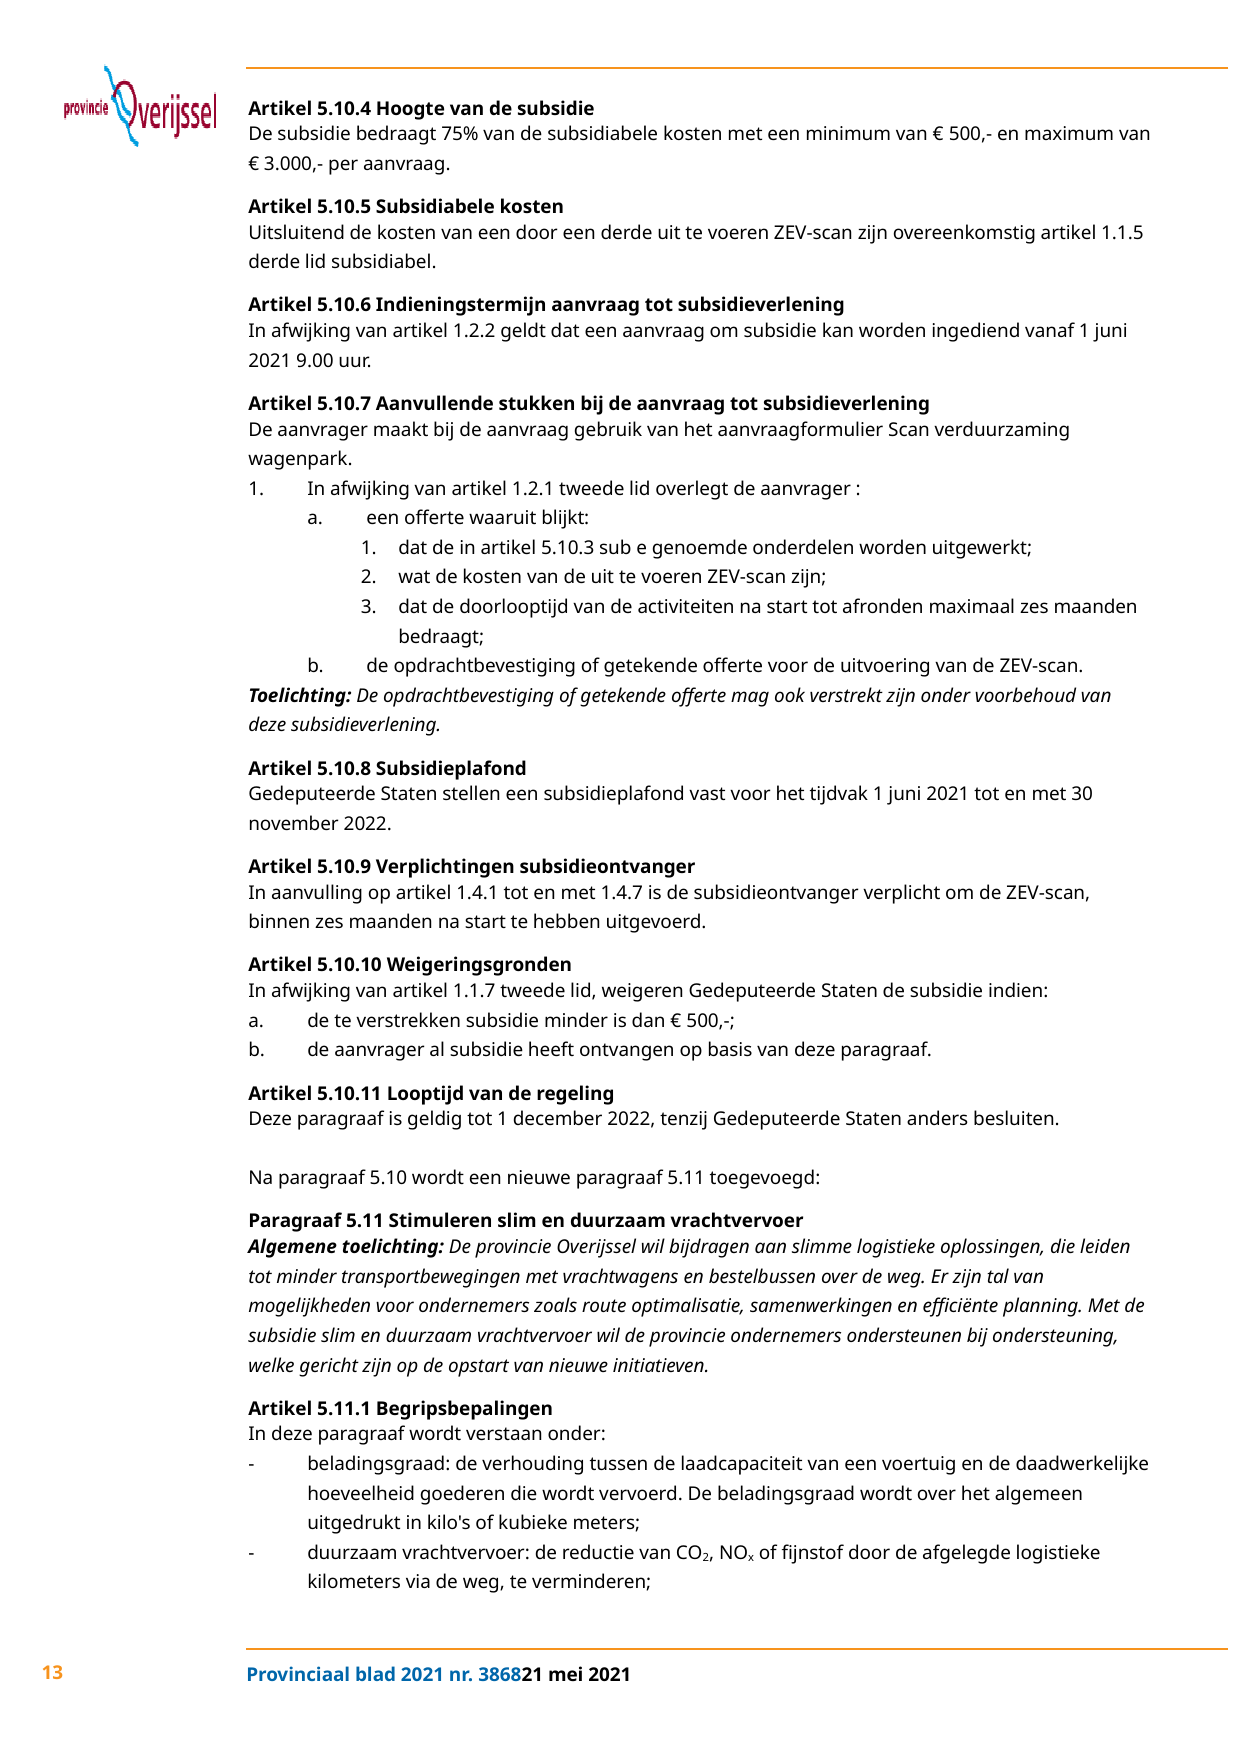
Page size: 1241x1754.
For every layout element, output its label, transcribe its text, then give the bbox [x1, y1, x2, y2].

text In afwijking van artikel 1.1.7 tweede lid, weigeren Gedeputeerde Staten de subsidie indien: [248, 977, 1152, 1003]
text Artikel 5.10.4 Hoogte van de subsidie [248, 95, 1152, 121]
text In aanvulling op artikel 1.4.1 tot en met 1.4.7 is de subsidieontvanger verplicht om de ZEV-scan, binnen zes maanden na start te hebben uitgevoerd. [248, 879, 1152, 934]
text Artikel 5.10.6 Indieningstermijn aanvraag tot subsidieverlening [248, 292, 1152, 317]
text De aanvrager maakt bij de aanvraag gebruik van het aanvraagformulier Scan verduurzaming wagenpark. [248, 416, 1152, 471]
list de opdrachtbevestiging of getekende offerte voor de uitvoering van de ZEV-scan. [307, 652, 1152, 678]
list de aanvrager al subsidie heeft ontvangen op basis van deze paragraaf. [248, 1037, 1152, 1062]
text Artikel 5.11.1 Begripsbepalingen [248, 1395, 1152, 1421]
list duurzaam vrachtvervoer: de reductie van CO2, NOx of fijnstof door de afgelegde logistieke kilometers via de weg, te verminderen; [248, 1539, 1152, 1594]
list wat de kosten van de uit te voeren ZEV-scan zijn; [361, 564, 1152, 589]
text Uitsluitend de kosten van een door een derde uit te voeren ZEV-scan zijn overeenkomstig artikel 1.1.5 derde lid subsidiabel. [248, 219, 1152, 274]
text Deze paragraaf is geldig tot 1 december 2022, tenzij Gedeputeerde Staten anders besluiten. [248, 1105, 1152, 1131]
list de te verstrekken subsidie minder is dan € 500,-; [248, 1007, 1152, 1033]
text Na paragraaf 5.10 wordt een nieuwe paragraaf 5.11 toegevoegd: [248, 1164, 1152, 1190]
text In deze paragraaf wordt verstaan onder: [248, 1421, 1152, 1446]
text Artikel 5.10.11 Looptijd van de regeling [248, 1080, 1152, 1105]
list In afwijking van artikel 1.2.1 tweede lid overlegt de aanvrager : [248, 475, 1152, 501]
text Algemene toelichting: De provincie Overijssel wil bijdragen aan slimme logistieke oplossingen, die leiden tot minder transportbewegingen met vrachtwagens en bestelbussen over de weg. Er zijn tal van mogelijkheden voor ondernemers zoals route optimalisatie, samenwerkingen en efficiënte planning. Met de subsidie slim en duurzaam vrachtvervoer wil de provincie ondernemers ondersteunen bij ondersteuning, welke gericht zijn op de opstart van nieuwe initiatieven. [248, 1233, 1152, 1377]
text Toelichting: De opdrachtbevestiging of getekende offerte mag ook verstrekt zijn onder voorbehoud van deze subsidieverlening. [248, 682, 1152, 737]
text Artikel 5.10.7 Aanvullende stukken bij de aanvraag tot subsidieverlening [248, 390, 1152, 416]
list dat de doorlooptijd van de activiteiten na start tot afronden maximaal zes maanden bedraagt; [361, 593, 1152, 649]
text Artikel 5.10.5 Subsidiabele kosten [248, 193, 1152, 219]
list beladingsgraad: de verhouding tussen de laadcapaciteit van een voertuig en de daadwerkelijke hoeveelheid goederen die wordt vervoerd. De beladingsgraad wordt over het algemeen uitgedrukt in kilo's of kubieke meters; [248, 1450, 1152, 1535]
text De subsidie bedraagt 75% van de subsidiabele kosten met een minimum van € 500,- en maximum van € 3.000,- per aanvraag. [248, 121, 1152, 176]
text Gedeputeerde Staten stellen een subsidieplafond vast voor het tijdvak 1 juni 2021 tot en met 30 november 2022. [248, 781, 1152, 836]
text Paragraaf 5.11 Stimuleren slim en duurzaam vrachtvervoer [248, 1208, 1152, 1233]
text Artikel 5.10.9 Verplichtingen subsidieontvanger [248, 853, 1152, 879]
text Artikel 5.10.8 Subsidieplafond [248, 755, 1152, 781]
text Artikel 5.10.10 Weigeringsgronden [248, 952, 1152, 977]
text In afwijking van artikel 1.2.2 geldt dat een aanvraag om subsidie kan worden ingediend vanaf 1 juni 2021 9.00 uur. [248, 317, 1152, 373]
list een offerte waaruit blijkt: [307, 504, 1152, 530]
picture [41, 47, 231, 172]
list dat de in artikel 5.10.3 sub e genoemde onderdelen worden uitgewerkt; [361, 534, 1152, 560]
